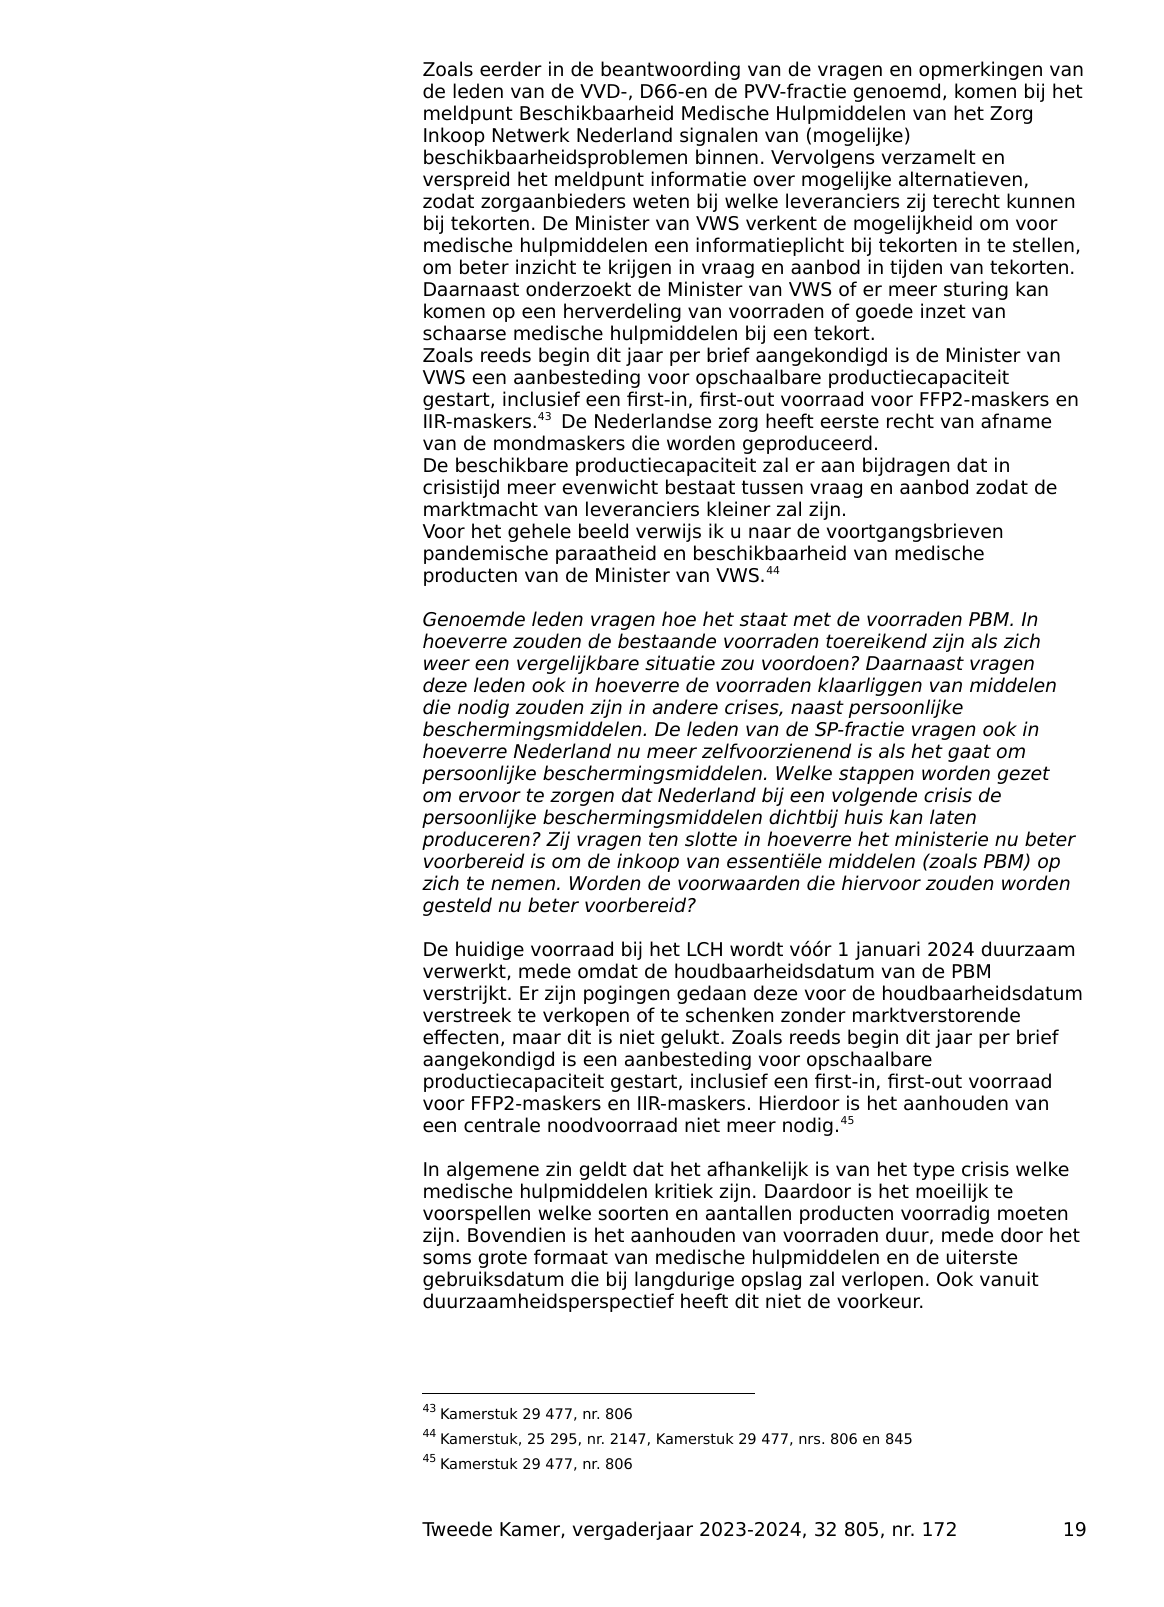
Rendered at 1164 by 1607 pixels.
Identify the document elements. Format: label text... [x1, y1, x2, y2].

text De huidige voorraad bij het LCH wordt vóór 1 januari 2024 duurzaam verwerkt, mede omdat de houdbaarheidsdatum van de PBM verstrijkt. Er zijn pogingen gedaan deze voor de houdbaarheidsdatum verstreek te verkopen of te schenken zonder marktverstorende effecten, maar dit is niet gelukt. Zoals reeds begin dit jaar per brief aangekondigd is een aanbesteding voor opschaalbare productiecapaciteit gestart, inclusief een first-in, first-out voorraad voor FFP2-maskers en IIR-maskers. Hierdoor is het aanhouden van een centrale noodvoorraad niet meer nodig. [422, 939, 1087, 1136]
text De beschikbare productiecapaciteit zal er aan bijdragen dat in crisistijd meer evenwicht bestaat tussen vraag en aanbod zodat de marktmacht van leveranciers kleiner zal zijn. [422, 455, 1087, 521]
text Voor het gehele beeld verwijs ik u naar de voortgangsbrieven pandemische paraatheid en beschikbaarheid van medische producten van de Minister van VWS. [422, 521, 1087, 587]
text Zoals eerder in de beantwoording van de vragen en opmerkingen van de leden van de VVD-, D66-en de PVV-fractie genoemd, komen bij het meldpunt Beschikbaarheid Medische Hulpmiddelen van het Zorg Inkoop Netwerk Nederland signalen van (mogelijke) beschikbaarheidsproblemen binnen. Vervolgens verzamelt en verspreid het meldpunt informatie over mogelijke alternatieven, zodat zorgaanbieders weten bij welke leveranciers zij terecht kunnen bij tekorten. De Minister van VWS verkent de mogelijkheid om voor medische hulpmiddelen een informatieplicht bij tekorten in te stellen, om beter inzicht te krijgen in vraag en aanbod in tijden van tekorten. Daarnaast onderzoekt de Minister van VWS of er meer sturing kan komen op een herverdeling van voorraden of goede inzet van schaarse medische hulpmiddelen bij een tekort. [422, 59, 1087, 345]
text Kamerstuk 29 477, nr. 806 [422, 1452, 1087, 1474]
text In algemene zin geldt dat het afhankelijk is van het type crisis welke medische hulpmiddelen kritiek zijn. Daardoor is het moeilijk te voorspellen welke soorten en aantallen producten voorradig moeten zijn. Bovendien is het aanhouden van voorraden duur, mede door het soms grote formaat van medische hulpmiddelen en de uiterste gebruiksdatum die bij langdurige opslag zal verlopen. Ook vanuit duurzaamheidsperspectief heeft dit niet de voorkeur. [422, 1159, 1087, 1312]
text Zoals reeds begin dit jaar per brief aangekondigd is de Minister van VWS een aanbesteding voor opschaalbare productiecapaciteit gestart, inclusief een first-in, first-out voorraad voor FFP2-maskers en IIR-maskers. De Nederlandse zorg heeft eerste recht van afname van de mondmaskers die worden geproduceerd. [422, 345, 1087, 455]
text Kamerstuk 29 477, nr. 806 [422, 1402, 1087, 1424]
text Genoemde leden vragen hoe het staat met de voorraden PBM. In hoeverre zouden de bestaande voorraden toereikend zijn als zich weer een vergelijkbare situatie zou voordoen? Daarnaast vragen deze leden ook in hoeverre de voorraden klaarliggen van middelen die nodig zouden zijn in andere crises, naast persoonlijke beschermingsmiddelen. De leden van de SP-fractie vragen ook in hoeverre Nederland nu meer zelfvoorzienend is als het gaat om persoonlijke beschermingsmiddelen. Welke stappen worden gezet om ervoor te zorgen dat Nederland bij een volgende crisis de persoonlijke beschermingsmiddelen dichtbij huis kan laten produceren? Zij vragen ten slotte in hoeverre het ministerie nu beter voorbereid is om de inkoop van essentiële middelen (zoals PBM) op zich te nemen. Worden de voorwaarden die hiervoor zouden worden gesteld nu beter voorbereid? [422, 609, 1087, 916]
text Kamerstuk, 25 295, nr. 2147, Kamerstuk 29 477, nrs. 806 en 845 [422, 1427, 1087, 1449]
